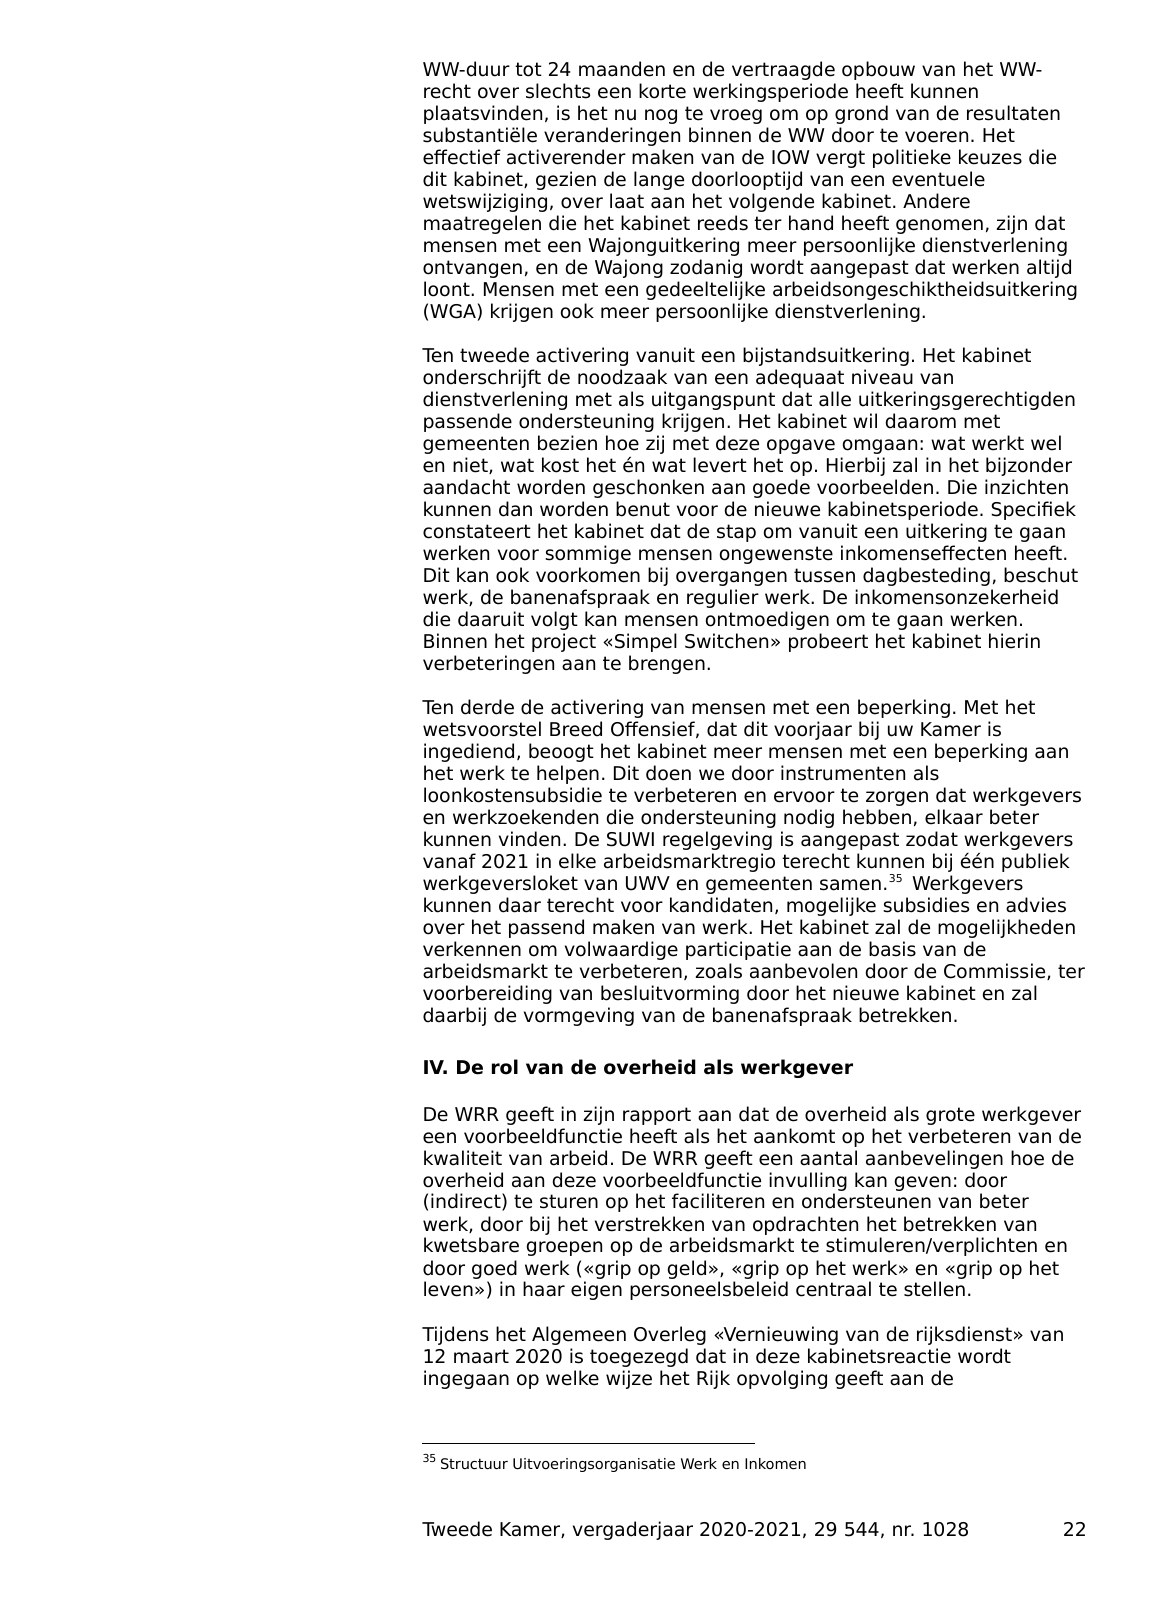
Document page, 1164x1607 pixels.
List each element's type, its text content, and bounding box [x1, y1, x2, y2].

text Ten tweede activering vanuit een bijstandsuitkering. Het kabinet onderschrijft de noodzaak van een adequaat niveau van dienstverlening met als uitgangspunt dat alle uitkeringsgerechtigden passende ondersteuning krijgen. Het kabinet wil daarom met gemeenten bezien hoe zij met deze opgave omgaan: wat werkt wel en niet, wat kost het én wat levert het op. Hierbij zal in het bijzonder aandacht worden geschonken aan goede voorbeelden. Die inzichten kunnen dan worden benut voor de nieuwe kabinetsperiode. Specifiek constateert het kabinet dat de stap om vanuit een uitkering te gaan werken voor sommige mensen ongewenste inkomenseffecten heeft. Dit kan ook voorkomen bij overgangen tussen dagbesteding, beschut werk, de banenafspraak en regulier werk. De inkomensonzekerheid die daaruit volgt kan mensen ontmoedigen om te gaan werken. Binnen het project «Simpel Switchen» probeert het kabinet hierin verbeteringen aan te brengen. [422, 345, 1087, 675]
text De WRR geeft in zijn rapport aan dat de overheid als grote werkgever een voorbeeldfunctie heeft als het aankomt op het verbeteren van de kwaliteit van arbeid. De WRR geeft een aantal aanbevelingen hoe de overheid aan deze voorbeeldfunctie invulling kan geven: door (indirect) te sturen op het faciliteren en ondersteunen van beter werk, door bij het verstrekken van opdrachten het betrekken van kwetsbare groepen op de arbeidsmarkt te stimuleren/verplichten en door goed werk («grip op geld», «grip op het werk» en «grip op het leven») in haar eigen personeelsbeleid centraal te stellen. [422, 1103, 1087, 1301]
text Ten derde de activering van mensen met een beperking. Met het wetsvoorstel Breed Offensief, dat dit voorjaar bij uw Kamer is ingediend, beoogt het kabinet meer mensen met een beperking aan het werk te helpen. Dit doen we door instrumenten als loonkostensubsidie te verbeteren en ervoor te zorgen dat werkgevers en werkzoekenden die ondersteuning nodig hebben, elkaar beter kunnen vinden. De SUWI regelgeving is aangepast zodat werkgevers vanaf 2021 in elke arbeidsmarktregio terecht kunnen bij één publiek werkgeversloket van UWV en gemeenten samen. Werkgevers kunnen daar terecht voor kandidaten, mogelijke subsidies en advies over het passend maken van werk. Het kabinet zal de mogelijkheden verkennen om volwaardige participatie aan de basis van de arbeidsmarkt te verbeteren, zoals aanbevolen door de Commissie, ter voorbereiding van besluitvorming door het nieuwe kabinet en zal daarbij de vormgeving van de banenafspraak betrekken. [422, 697, 1087, 1027]
text Tijdens het Algemeen Overleg «Vernieuwing van de rijksdienst» van 12 maart 2020 is toegezegd dat in deze kabinetsreactie wordt ingegaan op welke wijze het Rijk opvolging geeft aan de [422, 1323, 1087, 1389]
text WW-duur tot 24 maanden en de vertraagde opbouw van het WW-recht over slechts een korte werkingsperiode heeft kunnen plaatsvinden, is het nu nog te vroeg om op grond van de resultaten substantiële veranderingen binnen de WW door te voeren. Het effectief activerender maken van de IOW vergt politieke keuzes die dit kabinet, gezien de lange doorlooptijd van een eventuele wetswijziging, over laat aan het volgende kabinet. Andere maatregelen die het kabinet reeds ter hand heeft genomen, zijn dat mensen met een Wajonguitkering meer persoonlijke dienstverlening ontvangen, en de Wajong zodanig wordt aangepast dat werken altijd loont. Mensen met een gedeeltelijke arbeidsongeschiktheidsuitkering (WGA) krijgen ook meer persoonlijke dienstverlening. [422, 59, 1087, 323]
text Structuur Uitvoeringsorganisatie Werk en Inkomen [422, 1452, 1087, 1474]
subtitle IV. De rol van de overheid als werkgever [422, 1057, 1087, 1078]
